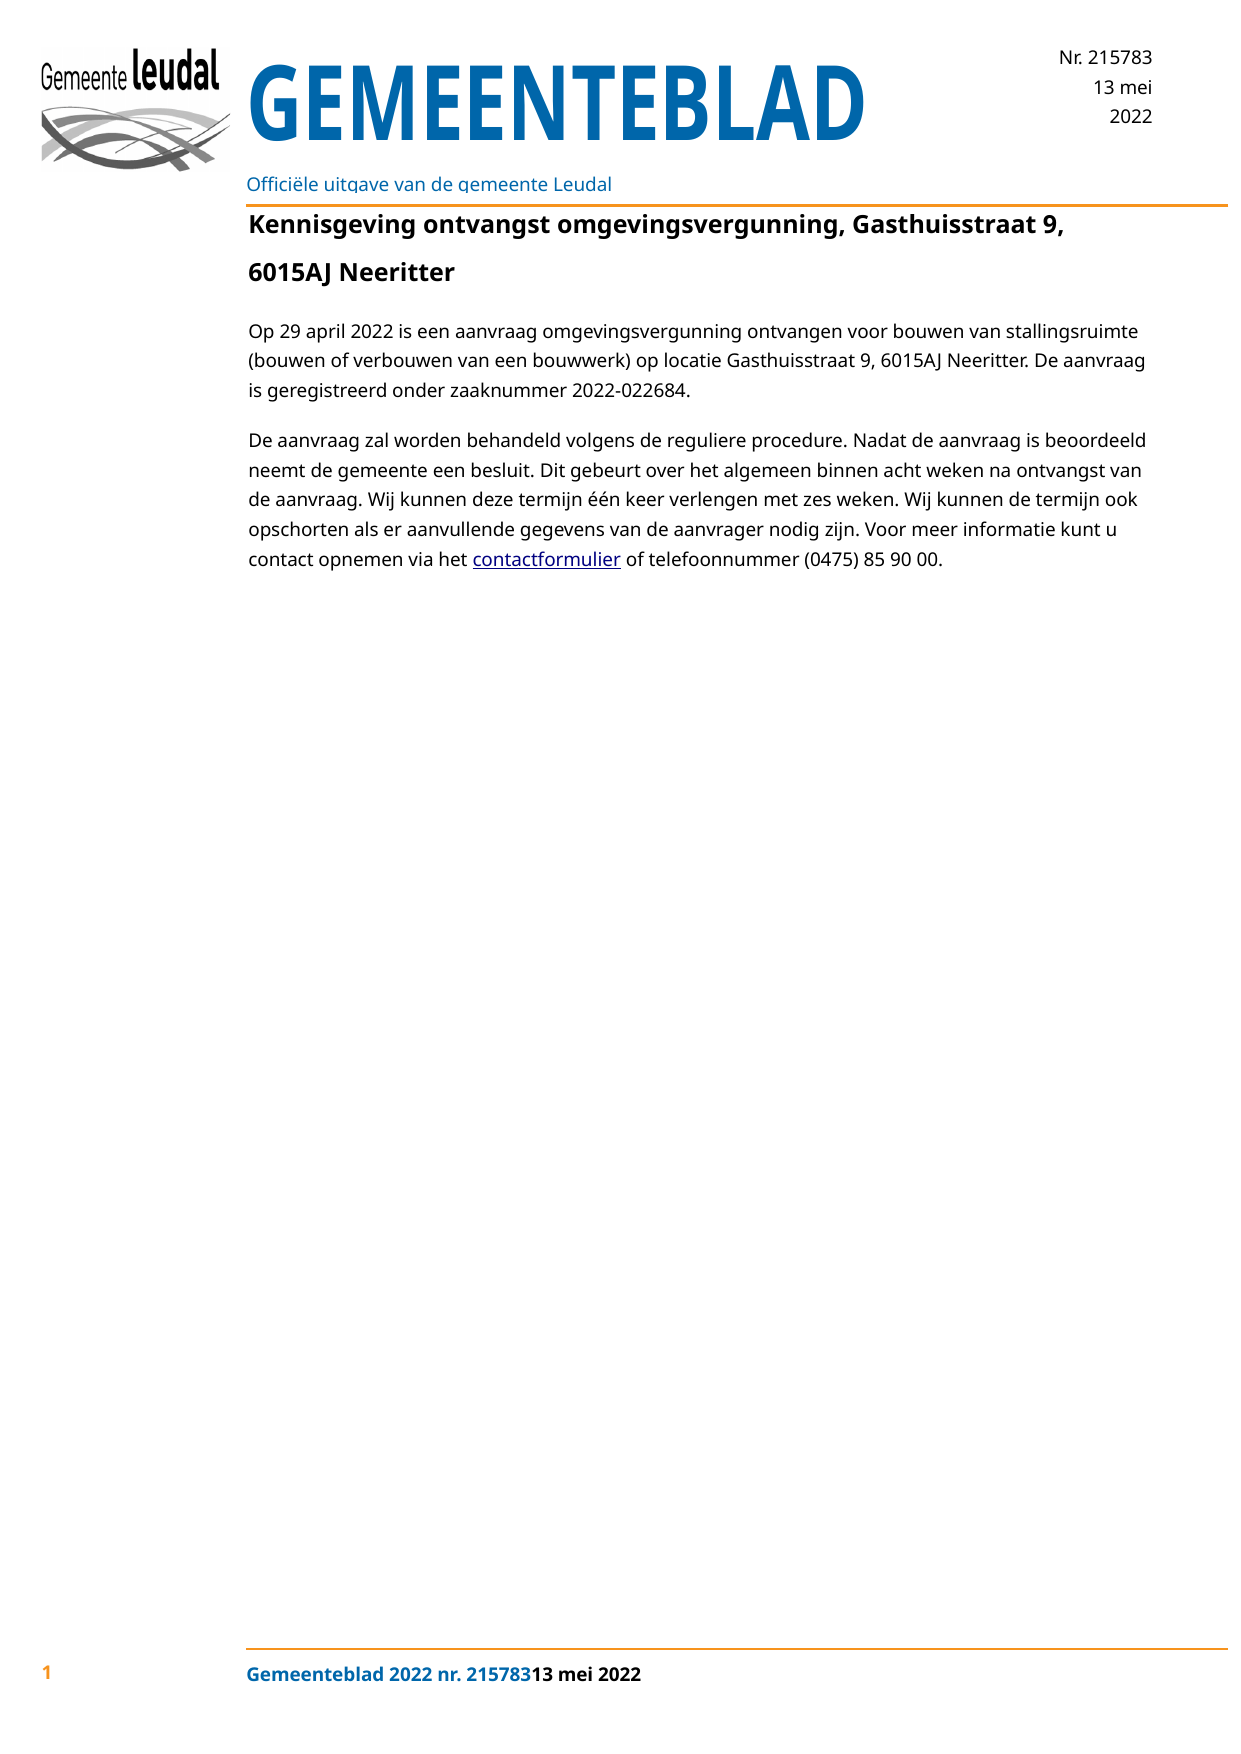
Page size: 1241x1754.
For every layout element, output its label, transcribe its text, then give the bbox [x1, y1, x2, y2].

text Kennisgeving ontvangst omgevingsvergunning, Gasthuisstraat 9, 6015AJ Neeritter [248, 207, 1152, 288]
text De aanvraag zal worden behandeld volgens de reguliere procedure. Nadat de aanvraag is beoordeeld neemt de gemeente een besluit. Dit gebeurt over het algemeen binnen acht weken na ontvangst van de aanvraag. Wij kunnen deze termijn één keer verlengen met zes weken. Wij kunnen de termijn ook opschorten als er aanvullende gegevens van de aanvrager nodig zijn. Voor meer informatie kunt u contact opnemen via het contactformulier of telefoonnummer (0475) 85 90 00. [248, 427, 1152, 572]
picture [41, 47, 231, 172]
text Op 29 april 2022 is een aanvraag omgevingsvergunning ontvangen voor bouwen van stallingsruimte (bouwen of verbouwen van een bouwwerk) op locatie Gasthuisstraat 9, 6015AJ Neeritter. De aanvraag is geregistreerd onder zaaknummer 2022-022684. [248, 318, 1152, 403]
